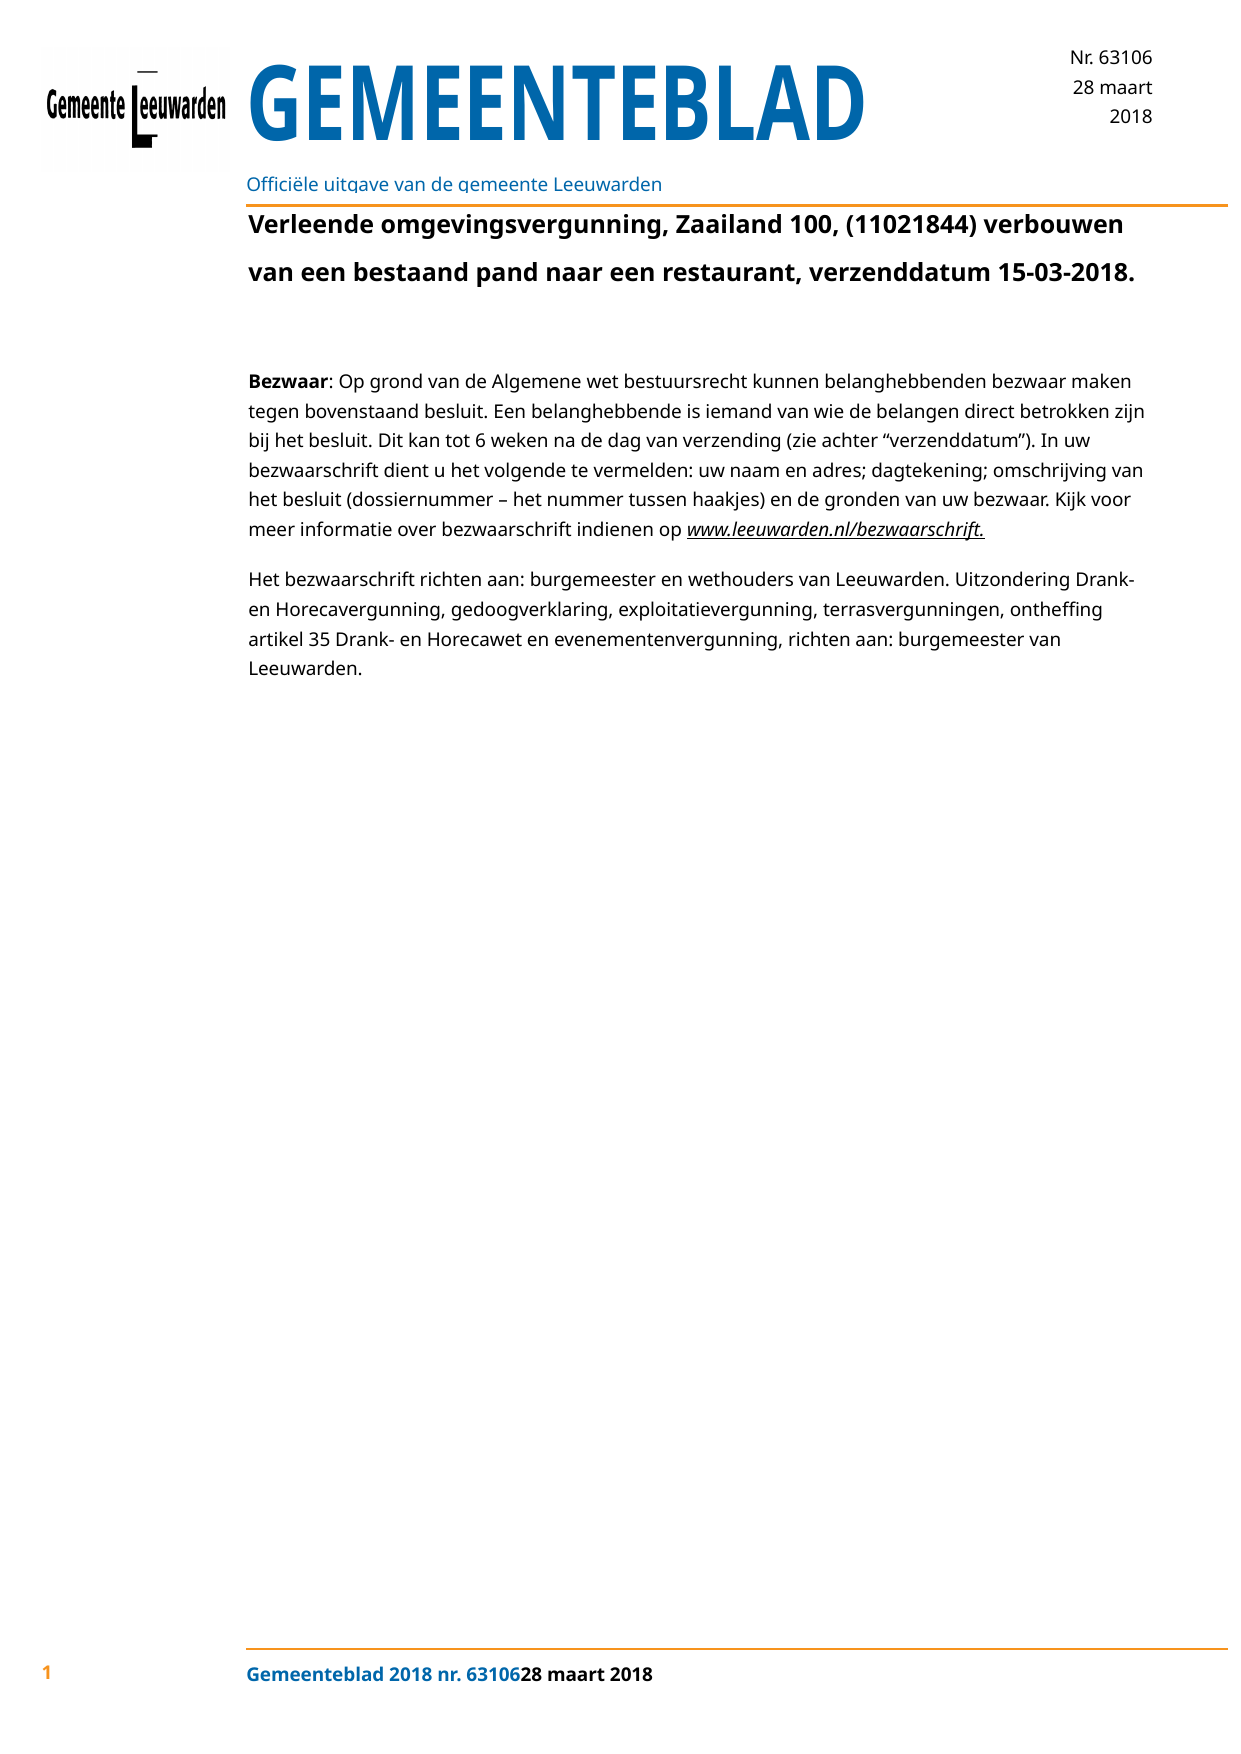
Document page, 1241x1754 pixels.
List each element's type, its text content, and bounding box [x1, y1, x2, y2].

picture [41, 47, 231, 172]
text Verleende omgevingsvergunning, Zaailand 100, (11021844) verbouwen van een bestaand pand naar een restaurant, verzenddatum 15-03-2018. [248, 207, 1152, 288]
text Het bezwaarschrift richten aan: burgemeester en wethouders van Leeuwarden. Uitzondering Drank- en Horecavergunning, gedoogverklaring, exploitatievergunning, terrasvergunningen, ontheffing artikel 35 Drank- en Horecawet en evenementenvergunning, richten aan: burgemeester van Leeuwarden. [248, 567, 1152, 681]
text Bezwaar: Op grond van de Algemene wet bestuursrecht kunnen belanghebbenden bezwaar maken tegen bovenstaand besluit. Een belanghebbende is iemand van wie de belangen direct betrokken zijn bij het besluit. Dit kan tot 6 weken na de dag van verzending (zie achter “verzenddatum”). In uw bezwaarschrift dient u het volgende te vermelden: uw naam en adres; dagtekening; omschrijving van het besluit (dossiernummer – het nummer tussen haakjes) en de gronden van uw bezwaar. Kijk voor meer informatie over bezwaarschrift indienen op www.leeuwarden.nl/bezwaarschrift. [248, 368, 1152, 542]
